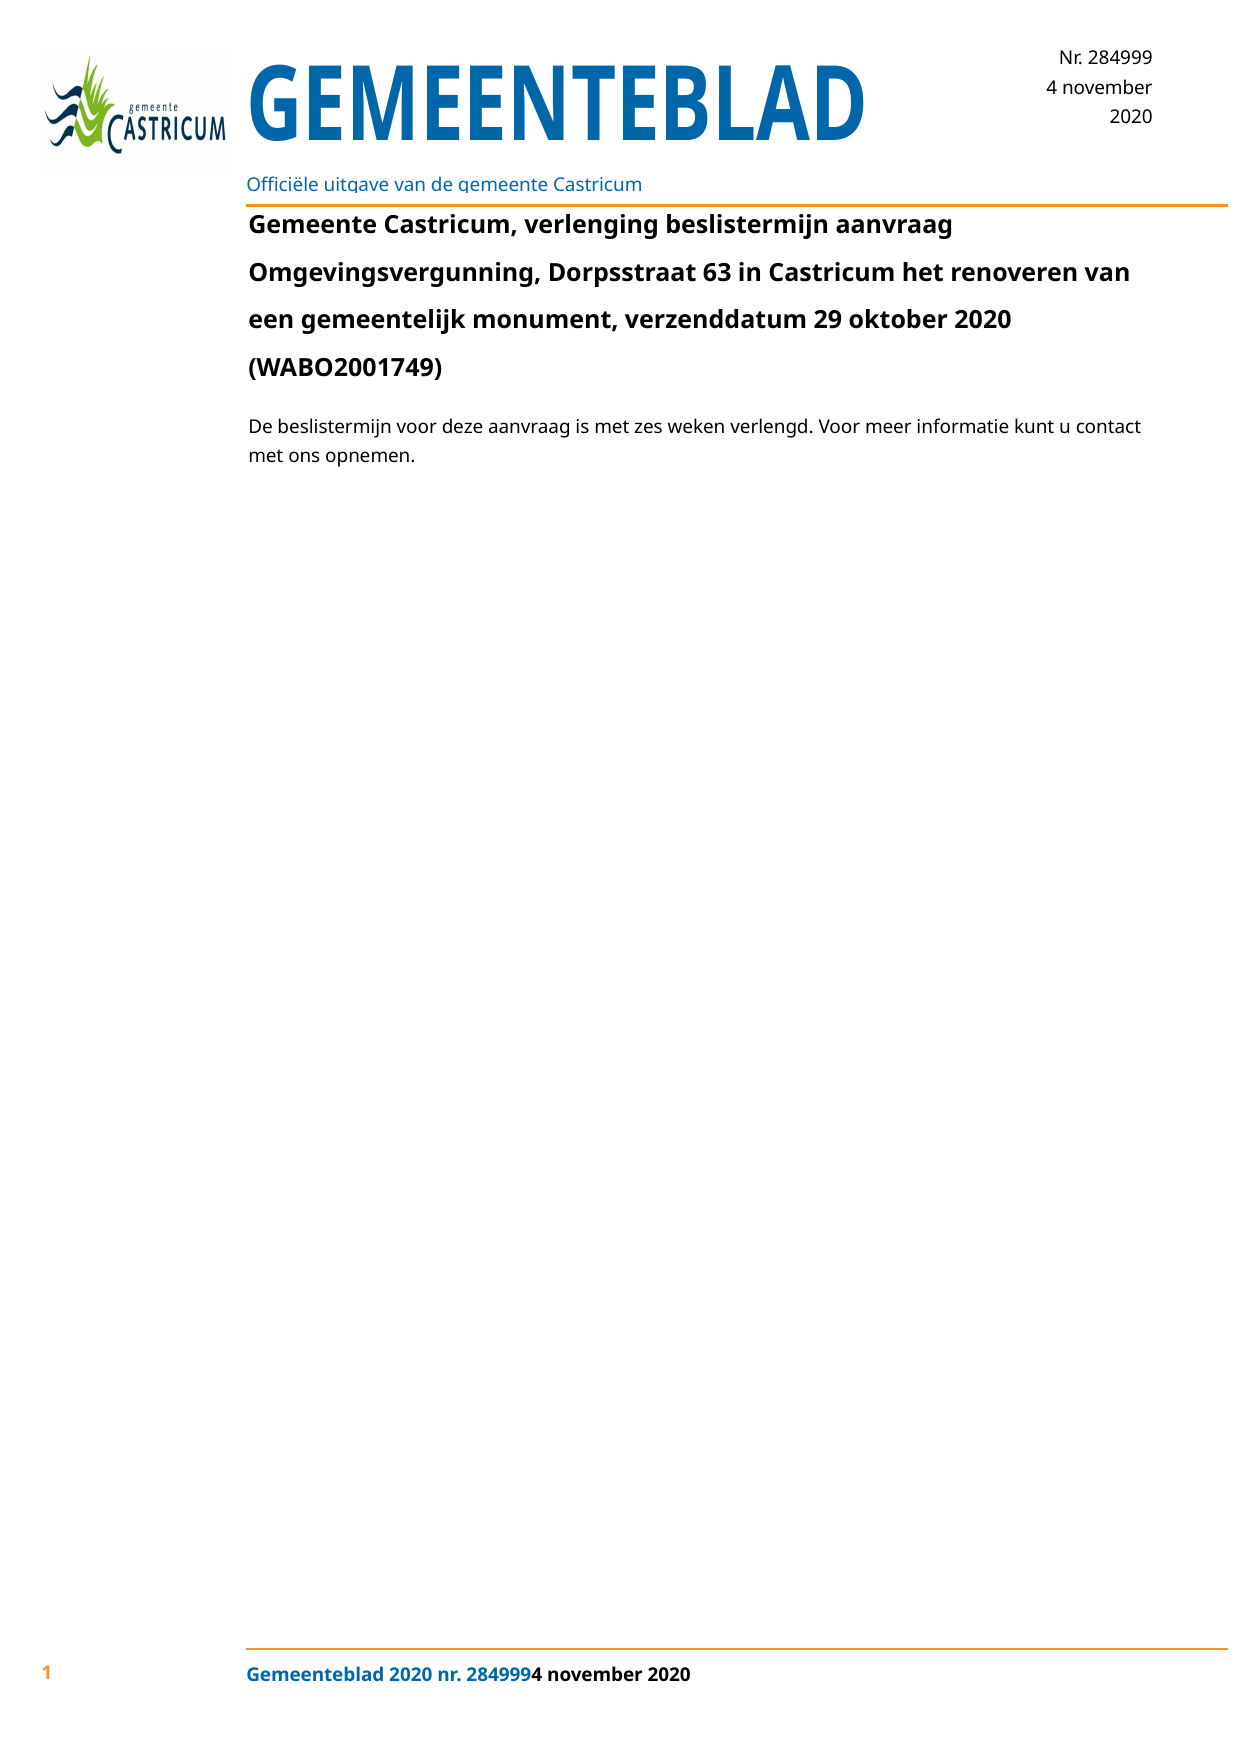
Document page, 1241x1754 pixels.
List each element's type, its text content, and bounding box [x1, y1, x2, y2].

text Gemeente Castricum, verlenging beslistermijn aanvraag Omgevingsvergunning, Dorpsstraat 63 in Castricum het renoveren van een gemeentelijk monument, verzenddatum 29 oktober 2020 (WABO2001749) [248, 207, 1152, 384]
picture [41, 47, 231, 172]
text De beslistermijn voor deze aanvraag is met zes weken verlengd. Voor meer informatie kunt u contact met ons opnemen. [248, 413, 1152, 468]
